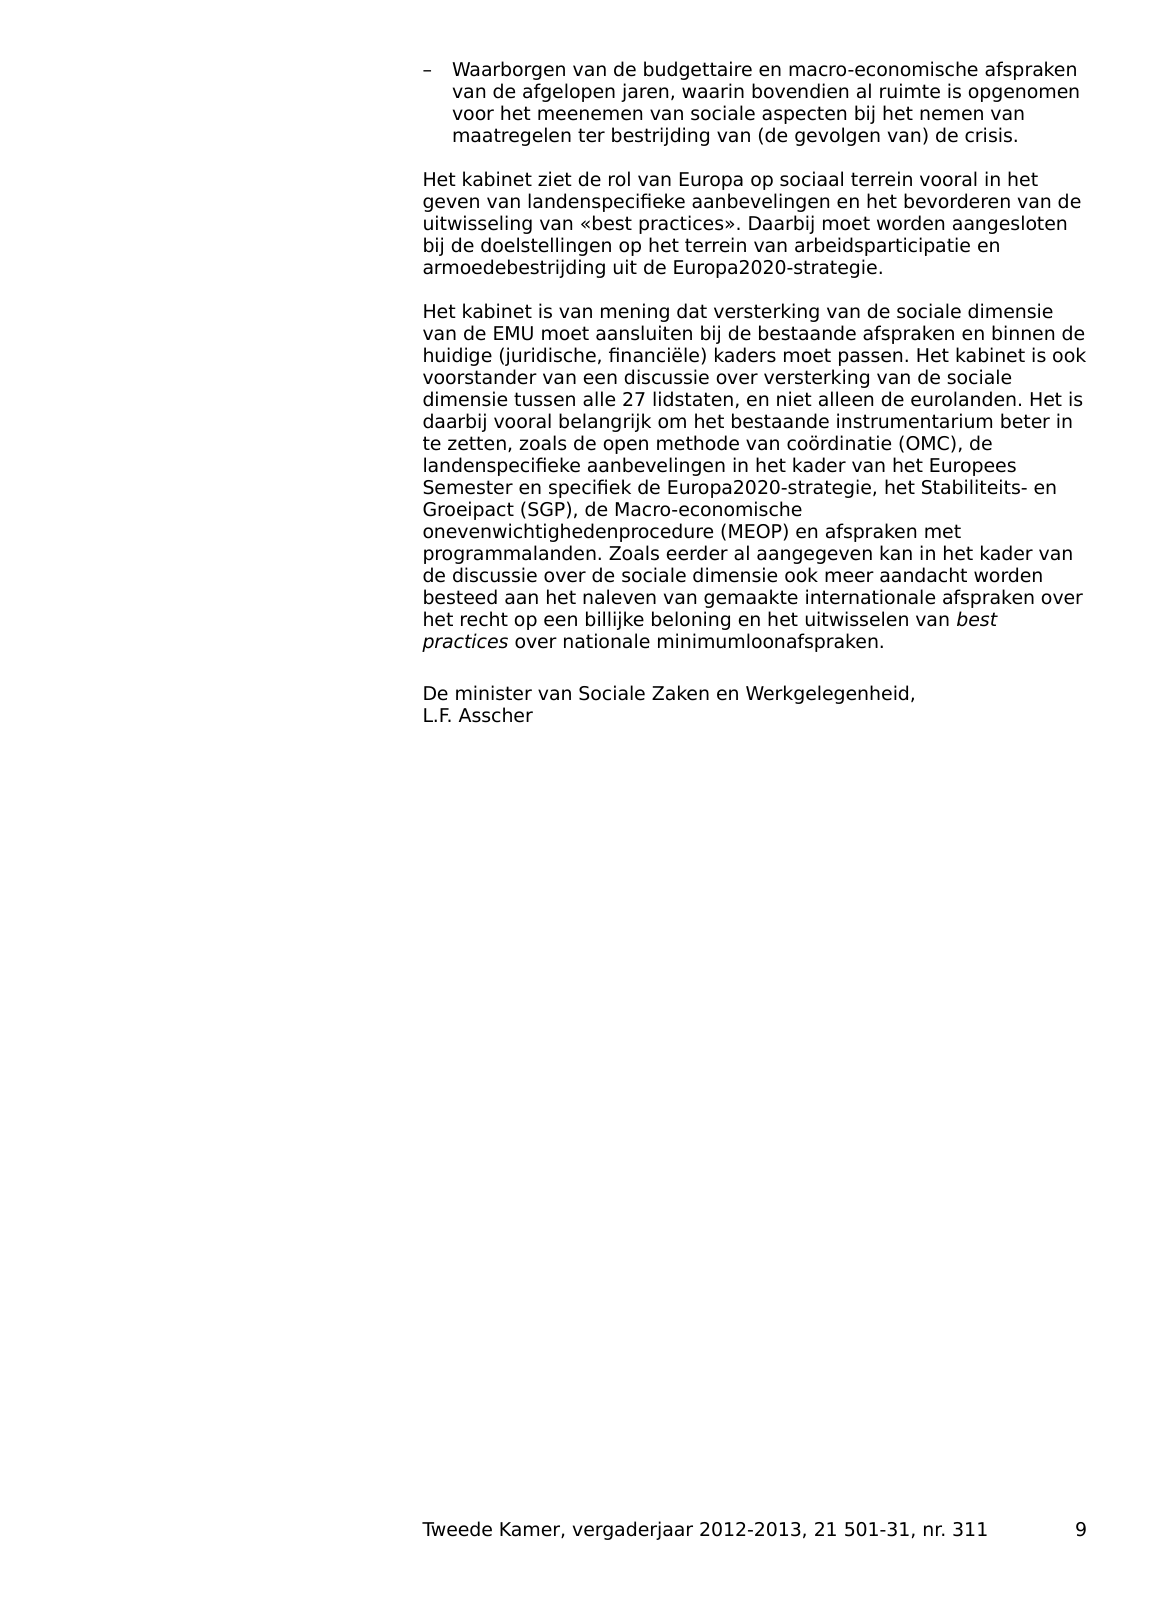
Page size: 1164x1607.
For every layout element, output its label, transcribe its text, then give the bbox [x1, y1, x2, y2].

text De minister van Sociale Zaken en Werkgelegenheid, L.F. Asscher [422, 683, 1087, 727]
text – Waarborgen van de budgettaire en macro-economische afspraken van de afgelopen jaren, waarin bovendien al ruimte is opgenomen voor het meenemen van sociale aspecten bij het nemen van maatregelen ter bestrijding van (de gevolgen van) de crisis. [422, 59, 1087, 147]
text Het kabinet ziet de rol van Europa op sociaal terrein vooral in het geven van landenspecifieke aanbevelingen en het bevorderen van de uitwisseling van «best practices». Daarbij moet worden aangesloten bij de doelstellingen op het terrein van arbeidsparticipatie en armoedebestrijding uit de Europa2020-strategie. [422, 169, 1087, 279]
text Het kabinet is van mening dat versterking van de sociale dimensie van de EMU moet aansluiten bij de bestaande afspraken en binnen de huidige (juridische, financiële) kaders moet passen. Het kabinet is ook voorstander van een discussie over versterking van de sociale dimensie tussen alle 27 lidstaten, en niet alleen de eurolanden. Het is daarbij vooral belangrijk om het bestaande instrumentarium beter in te zetten, zoals de open methode van coördinatie (OMC), de landenspecifieke aanbevelingen in het kader van het Europees Semester en specifiek de Europa2020-strategie, het Stabiliteits- en Groeipact (SGP), de Macro-economische onevenwichtighedenprocedure (MEOP) en afspraken met programmalanden. Zoals eerder al aangegeven kan in het kader van de discussie over de sociale dimensie ook meer aandacht worden besteed aan het naleven van gemaakte internationale afspraken over het recht op een billijke beloning en het uitwisselen van best practices over nationale minimumloonafspraken. [422, 301, 1087, 653]
